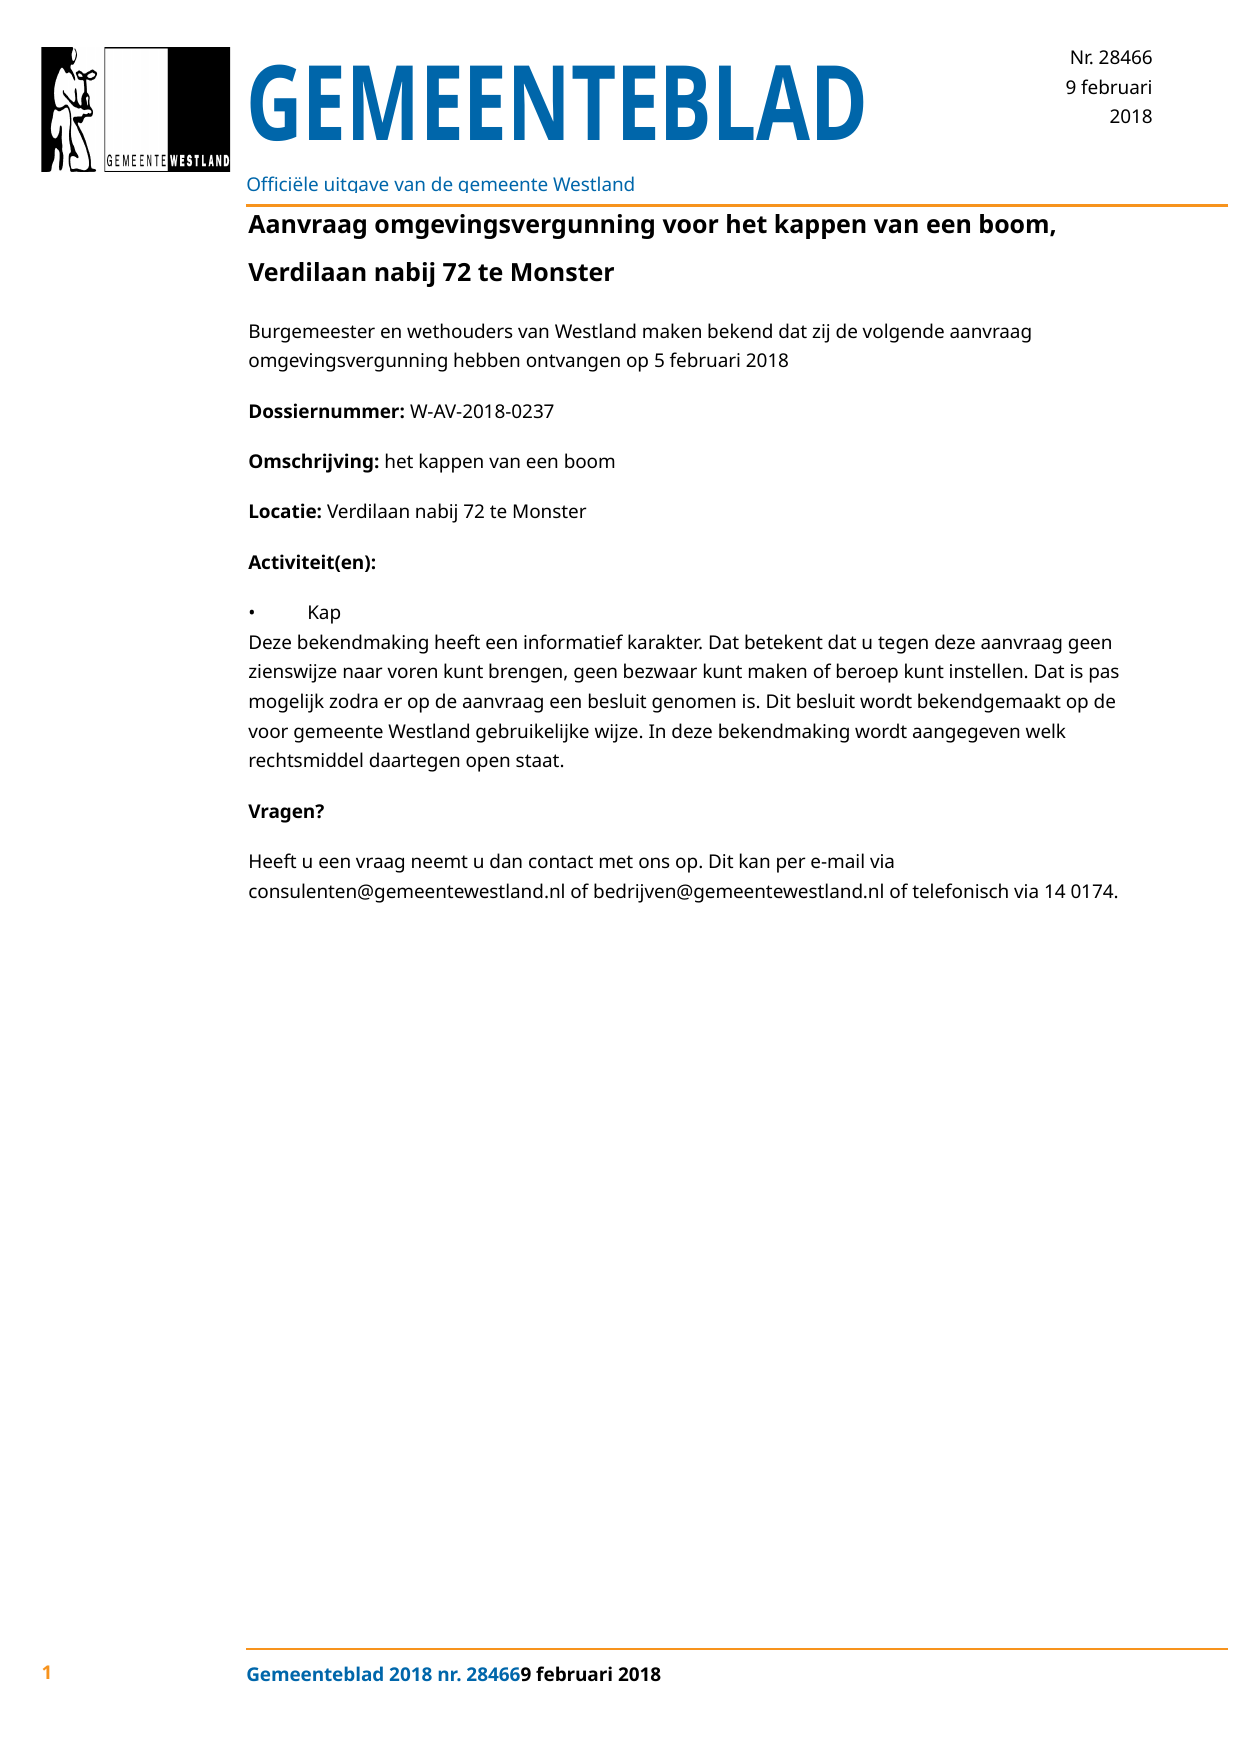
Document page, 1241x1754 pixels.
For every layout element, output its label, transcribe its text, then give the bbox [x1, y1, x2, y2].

text Omschrijving: het kappen van een boom [248, 448, 1152, 474]
text Vragen? [248, 798, 1152, 824]
text Dossiernummer: W-AV-2018-0237 [248, 398, 1152, 424]
text Aanvraag omgevingsvergunning voor het kappen van een boom, Verdilaan nabij 72 te Monster [248, 207, 1152, 288]
picture [41, 47, 231, 172]
text Locatie: Verdilaan nabij 72 te Monster [248, 499, 1152, 524]
text Deze bekendmaking heeft een informatief karakter. Dat betekent dat u tegen deze aanvraag geen zienswijze naar voren kunt brengen, geen bezwaar kunt maken of beroep kunt instellen. Dat is pas mogelijk zodra er op de aanvraag een besluit genomen is. Dit besluit wordt bekendgemaakt op de voor gemeente Westland gebruikelijke wijze. In deze bekendmaking wordt aangegeven welk rechtsmiddel daartegen open staat. [248, 629, 1152, 773]
text Activiteit(en): [248, 549, 1152, 575]
text Burgemeester en wethouders van Westland maken bekend dat zij de volgende aanvraag omgevingsvergunning hebben ontvangen op 5 februari 2018 [248, 318, 1152, 373]
list Kap [248, 599, 1152, 625]
text Heeft u een vraag neemt u dan contact met ons op. Dit kan per e-mail via consulenten@gemeentewestland.nl of bedrijven@gemeentewestland.nl of telefonisch via 14 0174. [248, 848, 1152, 904]
